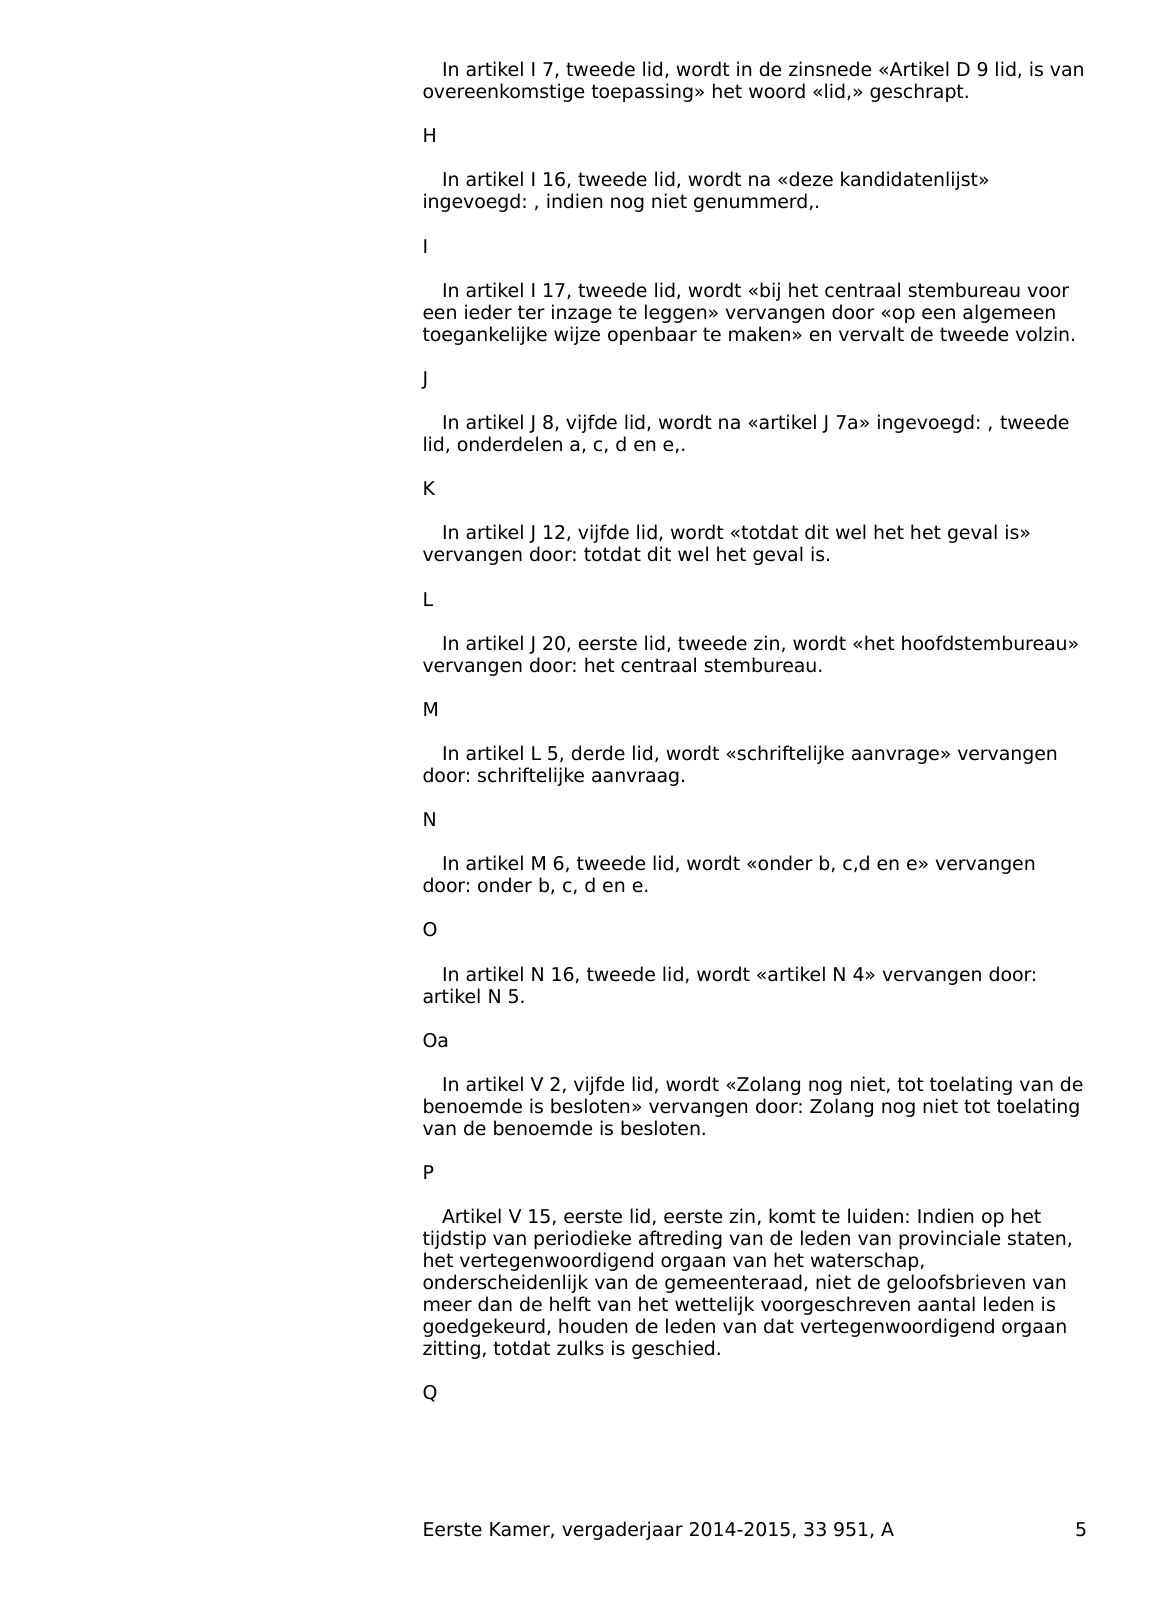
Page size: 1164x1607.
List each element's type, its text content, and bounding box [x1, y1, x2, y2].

text In artikel L 5, derde lid, wordt «schriftelijke aanvrage» vervangen door: schriftelijke aanvraag. [422, 743, 1087, 787]
text L [422, 588, 1087, 610]
text O [422, 919, 1087, 941]
text N [422, 809, 1087, 831]
text Artikel V 15, eerste lid, eerste zin, komt te luiden: Indien op het tijdstip van periodieke aftreding van de leden van provinciale staten, het vertegenwoordigend orgaan van het waterschap, onderscheidenlijk van de gemeenteraad, niet de geloofsbrieven van meer dan de helft van het wettelijk voorgeschreven aantal leden is goedgekeurd, houden de leden van dat vertegenwoordigend orgaan zitting, totdat zulks is geschied. [422, 1206, 1087, 1360]
text In artikel J 8, vijfde lid, wordt na «artikel J 7a» ingevoegd: , tweede lid, onderdelen a, c, d en e,. [422, 412, 1087, 456]
text Oa [422, 1030, 1087, 1052]
text H [422, 125, 1087, 147]
text In artikel J 12, vijfde lid, wordt «totdat dit wel het het geval is» vervangen door: totdat dit wel het geval is. [422, 522, 1087, 566]
text I [422, 236, 1087, 257]
text In artikel I 16, tweede lid, wordt na «deze kandidatenlijst» ingevoegd: , indien nog niet genummerd,. [422, 169, 1087, 213]
text In artikel I 7, tweede lid, wordt in de zinsnede «Artikel D 9 lid, is van overeenkomstige toepassing» het woord «lid,» geschrapt. [422, 59, 1087, 103]
text In artikel I 17, tweede lid, wordt «bij het centraal stembureau voor een ieder ter inzage te leggen» vervangen door «op een algemeen toegankelijke wijze openbaar te maken» en vervalt de tweede volzin. [422, 280, 1087, 346]
text In artikel J 20, eerste lid, tweede zin, wordt «het hoofdstembureau» vervangen door: het centraal stembureau. [422, 633, 1087, 677]
text In artikel V 2, vijfde lid, wordt «Zolang nog niet, tot toelating van de benoemde is besloten» vervangen door: Zolang nog niet tot toelating van de benoemde is besloten. [422, 1074, 1087, 1140]
text In artikel N 16, tweede lid, wordt «artikel N 4» vervangen door: artikel N 5. [422, 963, 1087, 1007]
text P [422, 1162, 1087, 1184]
text In artikel M 6, tweede lid, wordt «onder b, c,d en e» vervangen door: onder b, c, d en e. [422, 853, 1087, 897]
text M [422, 699, 1087, 721]
text Q [422, 1382, 1087, 1404]
text K [422, 478, 1087, 500]
text J [422, 368, 1087, 390]
